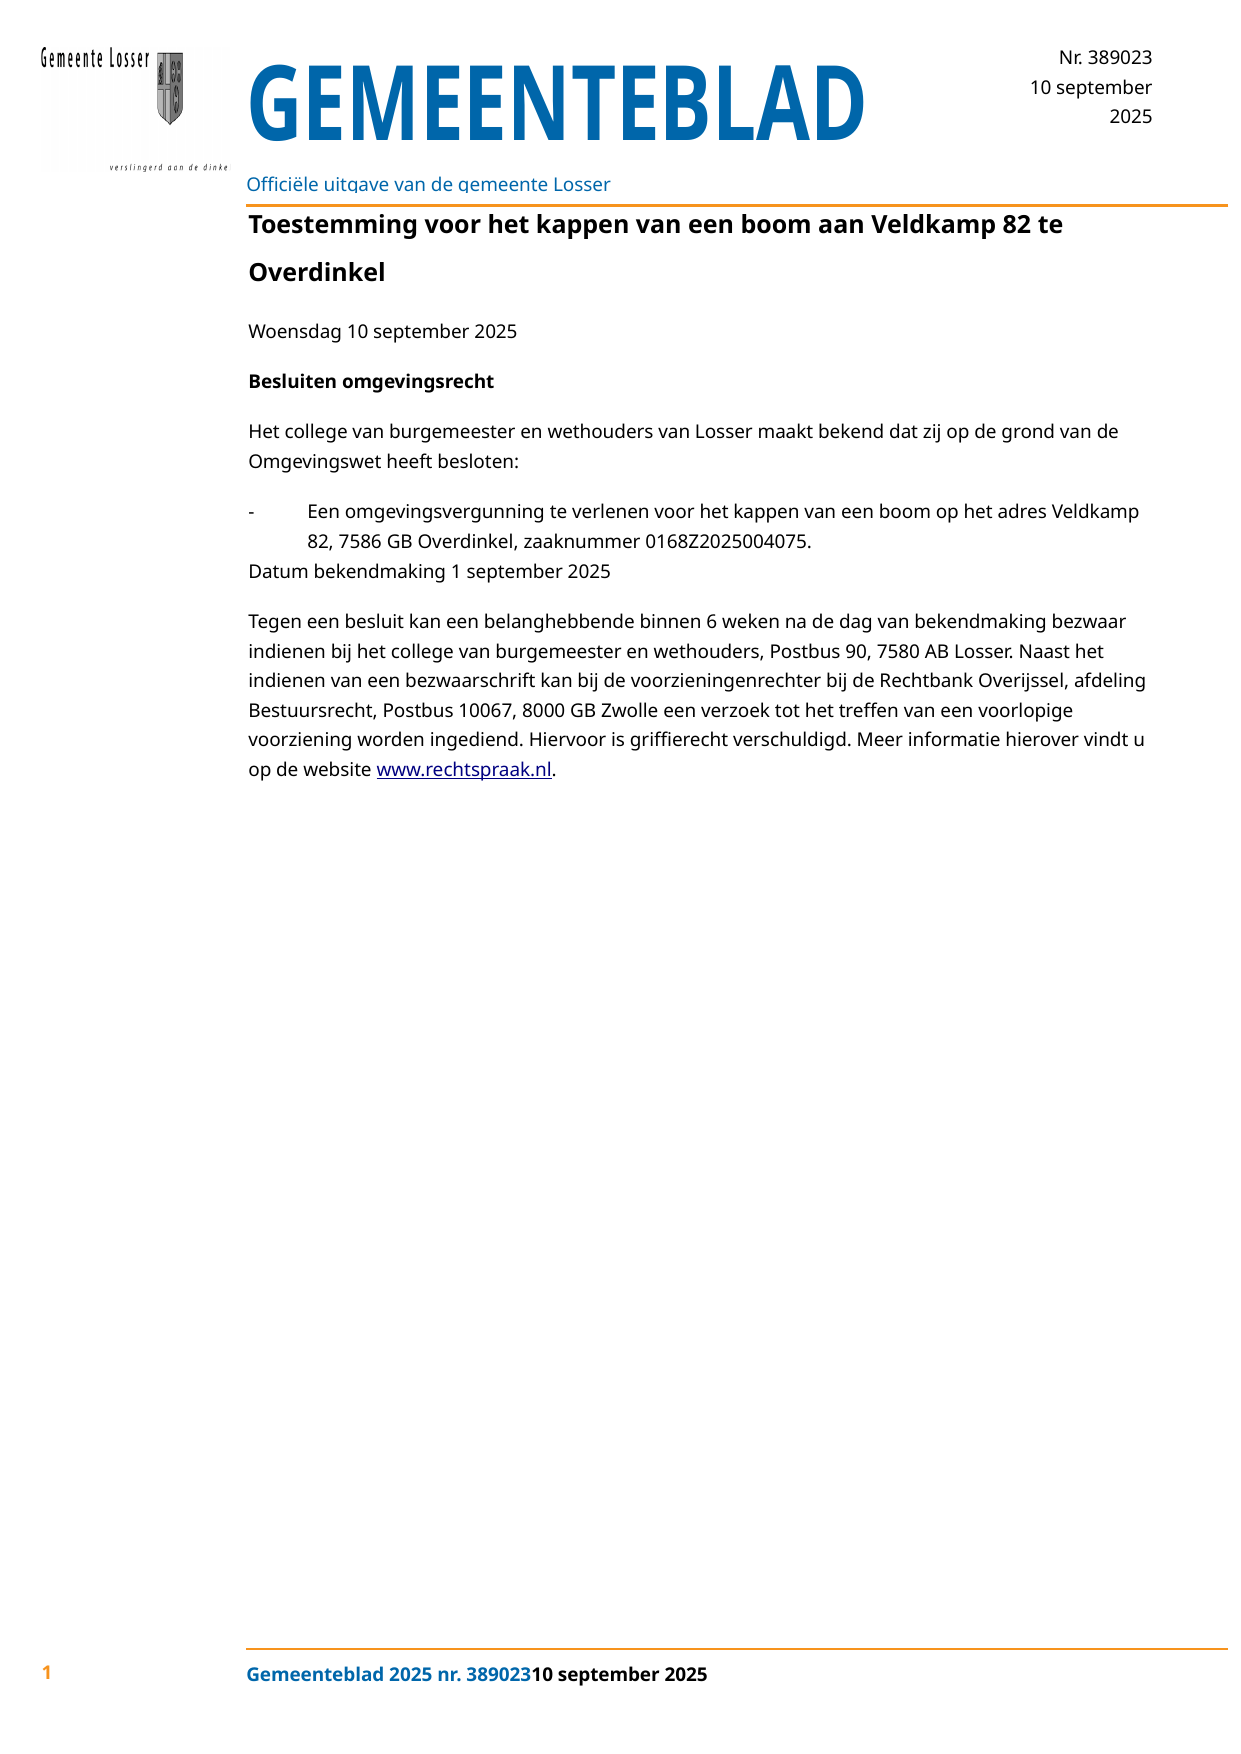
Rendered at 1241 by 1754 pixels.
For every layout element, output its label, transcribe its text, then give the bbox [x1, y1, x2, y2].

text Toestemming voor het kappen van een boom aan Veldkamp 82 te Overdinkel [248, 207, 1152, 288]
text Woensdag 10 september 2025 [248, 318, 1152, 344]
picture [41, 47, 231, 172]
text Tegen een besluit kan een belanghebbende binnen 6 weken na de dag van bekendmaking bezwaar indienen bij het college van burgemeester en wethouders, Postbus 90, 7580 AB Losser. Naast het indienen van een bezwaarschrift kan bij de voorzieningenrechter bij de Rechtbank Overijssel, afdeling Bestuursrecht, Postbus 10067, 8000 GB Zwolle een verzoek tot het treffen van een voorlopige voorziening worden ingediend. Hiervoor is griffierecht verschuldigd. Meer informatie hierover vindt u op de website www.rechtspraak.nl. [248, 608, 1152, 782]
text Het college van burgemeester en wethouders van Losser maakt bekend dat zij op de grond van de Omgevingswet heeft besloten: [248, 419, 1152, 474]
list Een omgevingsvergunning te verlenen voor het kappen van een boom op het adres Veldkamp 82, 7586 GB Overdinkel, zaaknummer 0168Z2025004075. [248, 499, 1152, 554]
text Besluiten omgevingsrecht [248, 368, 1152, 394]
text Datum bekendmaking 1 september 2025 [248, 558, 1152, 584]
